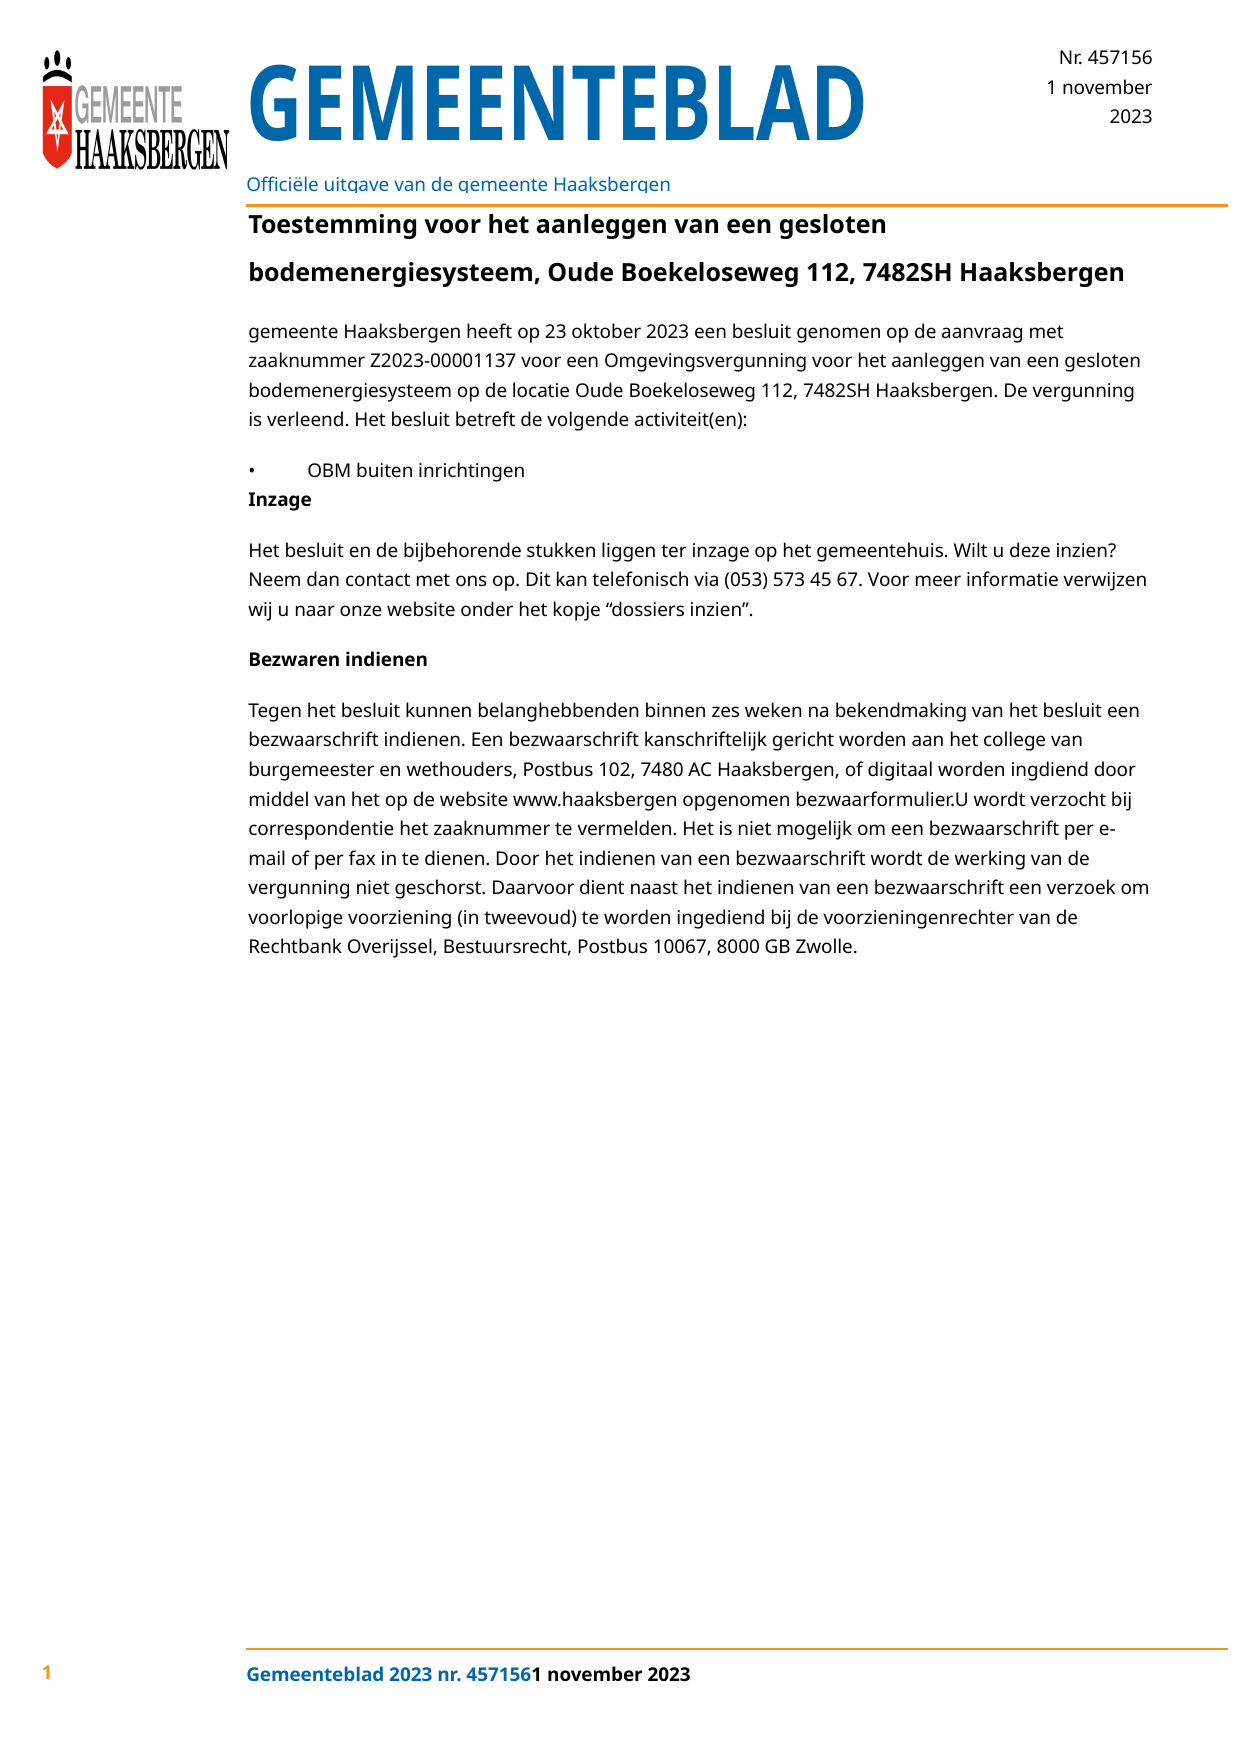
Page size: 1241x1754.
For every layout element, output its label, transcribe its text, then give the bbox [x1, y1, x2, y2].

text Tegen het besluit kunnen belanghebbenden binnen zes weken na bekendmaking van het besluit een bezwaarschrift indienen. Een bezwaarschrift kanschriftelijk gericht worden aan het college van burgemeester en wethouders, Postbus 102, 7480 AC Haaksbergen, of digitaal worden ingdiend door middel van het op de website www.haaksbergen opgenomen bezwaarformulier.U wordt verzocht bij correspondentie het zaaknummer te vermelden. Het is niet mogelijk om een bezwaarschrift per e-mail of per fax in te dienen. Door het indienen van een bezwaarschrift wordt de werking van de vergunning niet geschorst. Daarvoor dient naast het indienen van een bezwaarschrift een verzoek om voorlopige voorziening (in tweevoud) te worden ingediend bij de voorzieningenrechter van de Rechtbank Overijssel, Bestuursrecht, Postbus 10067, 8000 GB Zwolle. [248, 697, 1152, 959]
list OBM buiten inrichtingen [248, 457, 1152, 483]
text gemeente Haaksbergen heeft op 23 oktober 2023 een besluit genomen op de aanvraag met zaaknummer Z2023-00001137 voor een Omgevingsvergunning voor het aanleggen van een gesloten bodemenergiesysteem op de locatie Oude Boekeloseweg 112, 7482SH Haaksbergen. De vergunning is verleend. Het besluit betreft de volgende activiteit(en): [248, 318, 1152, 432]
picture [41, 47, 231, 172]
text Bezwaren indienen [248, 647, 1152, 672]
text Het besluit en de bijbehorende stukken liggen ter inzage op het gemeentehuis. Wilt u deze inzien? Neem dan contact met ons op. Dit kan telefonisch via (053) 573 45 67. Voor meer informatie verwijzen wij u naar onze website onder het kopje “dossiers inzien”. [248, 537, 1152, 622]
text Inzage [248, 487, 1152, 512]
text Toestemming voor het aanleggen van een gesloten bodemenergiesysteem, Oude Boekeloseweg 112, 7482SH Haaksbergen [248, 207, 1152, 288]
